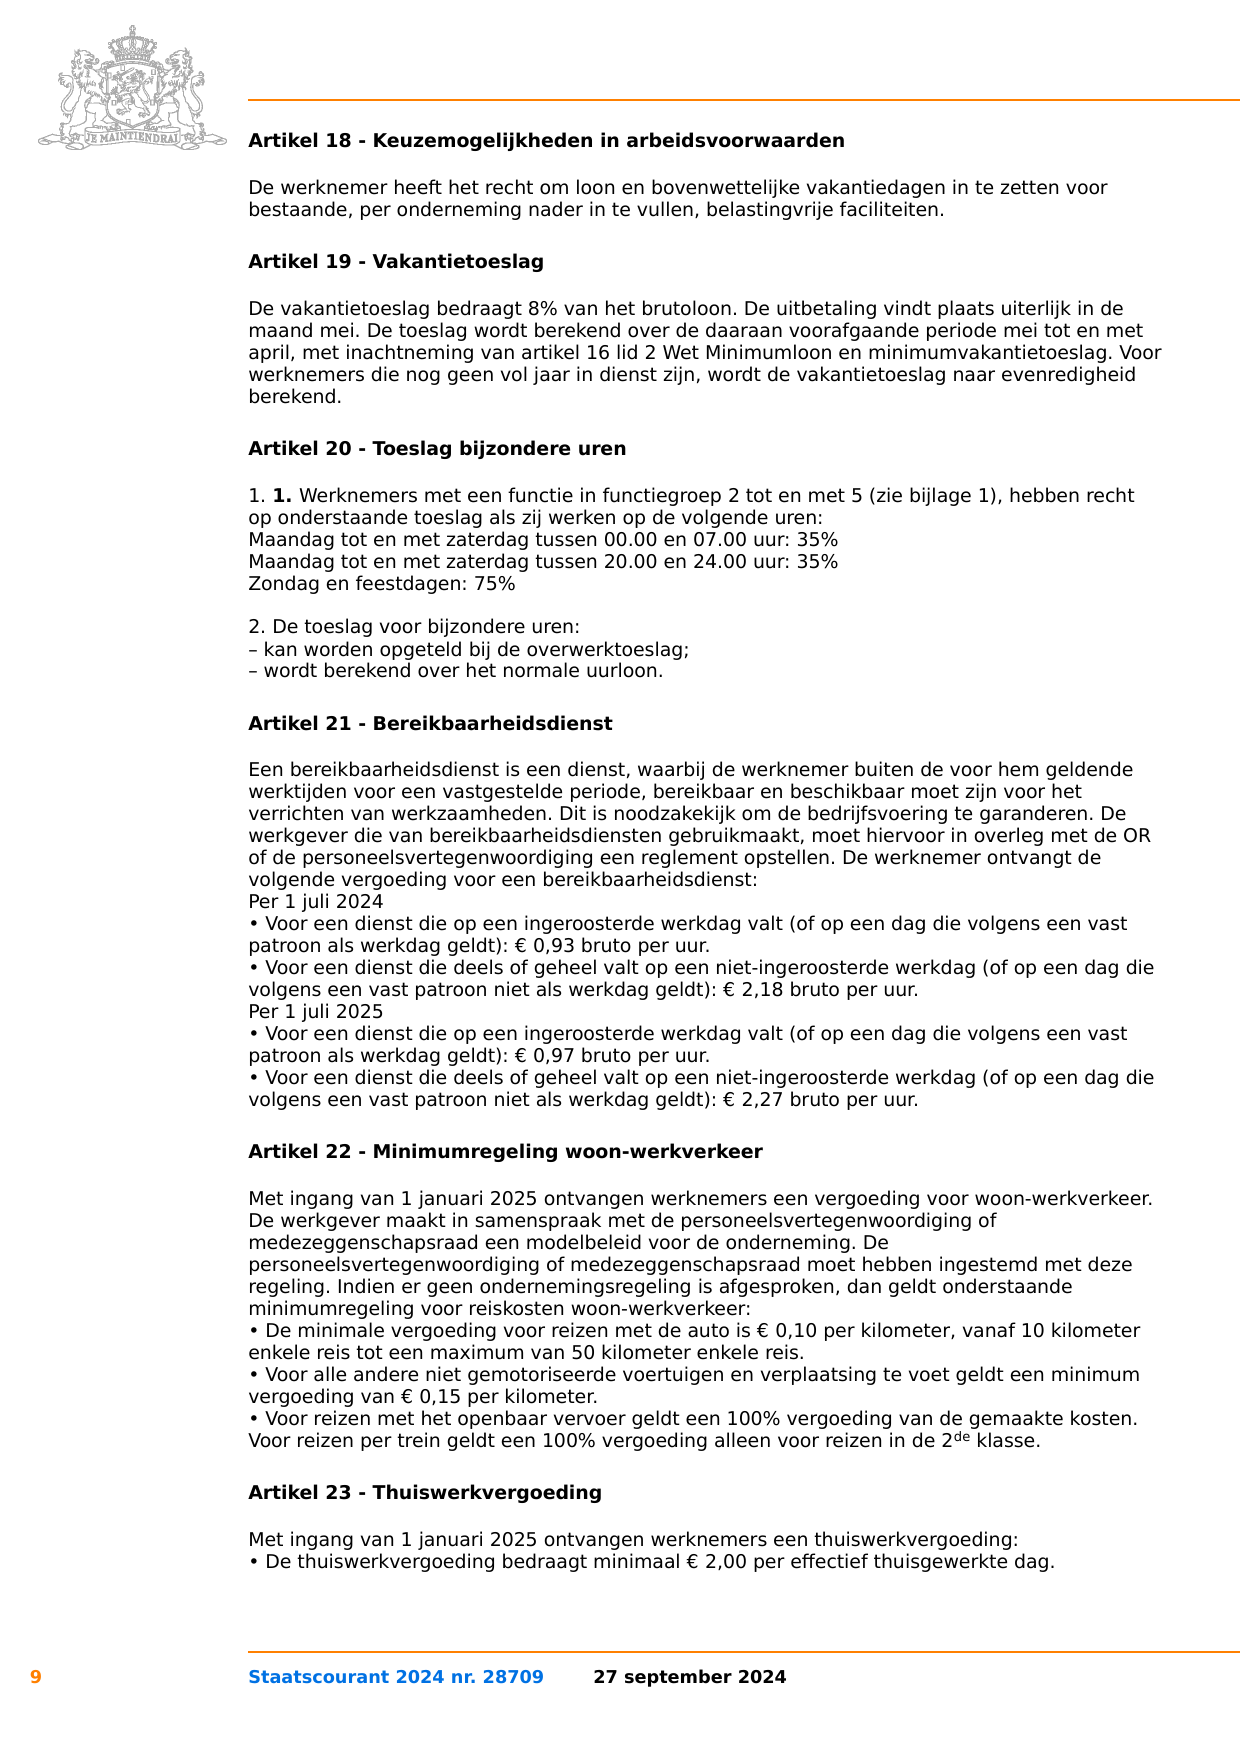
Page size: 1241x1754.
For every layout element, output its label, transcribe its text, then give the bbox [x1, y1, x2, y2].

text Maandag tot en met zaterdag tussen 20.00 en 24.00 uur: 35% [248, 551, 1163, 573]
subtitle Artikel 19 - Vakantietoeslag [248, 251, 1163, 273]
text – kan worden opgeteld bij de overwerktoeslag; [248, 638, 1163, 660]
text Per 1 juli 2024 [248, 891, 1163, 913]
text – wordt berekend over het normale uurloon. [248, 660, 1163, 682]
text Met ingang van 1 januari 2025 ontvangen werknemers een thuiswerkvergoeding: [248, 1529, 1163, 1551]
text Per 1 juli 2025 [248, 1001, 1163, 1023]
text Maandag tot en met zaterdag tussen 00.00 en 07.00 uur: 35% [248, 529, 1163, 551]
subtitle Artikel 21 - Bereikbaarheidsdienst [248, 712, 1163, 734]
text Een bereikbaarheidsdienst is een dienst, waarbij de werknemer buiten de voor hem geldende werktijden voor een vastgestelde periode, bereikbaar en beschikbaar moet zijn voor het verrichten van werkzaamheden. Dit is noodzakekijk om de bedrijfsvoering te garanderen. De werkgever die van bereikbaarheidsdiensten gebruikmaakt, moet hiervoor in overleg met de OR of de personeelsvertegenwoordiging een reglement opstellen. De werknemer ontvangt de volgende vergoeding voor een bereikbaarheidsdienst: [248, 759, 1163, 891]
text • Voor een dienst die deels of geheel valt op een niet-ingeroosterde werkdag (of op een dag die volgens een vast patroon niet als werkdag geldt): € 2,18 bruto per uur. [248, 957, 1163, 1001]
subtitle Artikel 18 - Keuzemogelijkheden in arbeidsvoorwaarden [248, 130, 1163, 152]
text De werknemer heeft het recht om loon en bovenwettelijke vakantiedagen in te zetten voor bestaande, per onderneming nader in te vullen, belastingvrije faciliteiten. [248, 177, 1163, 221]
text • Voor een dienst die deels of geheel valt op een niet-ingeroosterde werkdag (of op een dag die volgens een vast patroon niet als werkdag geldt): € 2,27 bruto per uur. [248, 1067, 1163, 1111]
subtitle Artikel 23 - Thuiswerkvergoeding [248, 1482, 1163, 1504]
text • Voor alle andere niet gemotoriseerde voertuigen en verplaatsing te voet geldt een minimum vergoeding van € 0,15 per kilometer. [248, 1364, 1163, 1408]
picture [38, 25, 227, 150]
subtitle Artikel 20 - Toeslag bijzondere uren [248, 438, 1163, 460]
text • Voor een dienst die op een ingeroosterde werkdag valt (of op een dag die volgens een vast patroon als werkdag geldt): € 0,97 bruto per uur. [248, 1023, 1163, 1067]
text 2. De toeslag voor bijzondere uren: [248, 616, 1163, 638]
text De vakantietoeslag bedraagt 8% van het brutoloon. De uitbetaling vindt plaats uiterlijk in de maand mei. De toeslag wordt berekend over de daaraan voorafgaande periode mei tot en met april, met inachtneming van artikel 16 lid 2 Wet Minimumloon en minimumvakantietoeslag. Voor werknemers die nog geen vol jaar in dienst zijn, wordt de vakantietoeslag naar evenredigheid berekend. [248, 298, 1163, 408]
text Met ingang van 1 januari 2025 ontvangen werknemers een vergoeding voor woon-werkverkeer. De werkgever maakt in samenspraak met de personeelsvertegenwoordiging of medezeggenschapsraad een modelbeleid voor de onderneming. De personeelsvertegenwoordiging of medezeggenschapsraad moet hebben ingestemd met deze regeling. Indien er geen ondernemingsregeling is afgesproken, dan geldt onderstaande minimumregeling voor reiskosten woon-werkverkeer: [248, 1188, 1163, 1320]
subtitle Artikel 22 - Minimumregeling woon-werkverkeer [248, 1141, 1163, 1163]
text • De minimale vergoeding voor reizen met de auto is € 0,10 per kilometer, vanaf 10 kilometer enkele reis tot een maximum van 50 kilometer enkele reis. [248, 1320, 1163, 1364]
text 1. 1. Werknemers met een functie in functiegroep 2 tot en met 5 (zie bijlage 1), hebben recht op onderstaande toeslag als zij werken op de volgende uren: [248, 485, 1163, 529]
text • De thuiswerkvergoeding bedraagt minimaal € 2,00 per effectief thuisgewerkte dag. [248, 1551, 1163, 1573]
text • Voor reizen met het openbaar vervoer geldt een 100% vergoeding van de gemaakte kosten. Voor reizen per trein geldt een 100% vergoeding alleen voor reizen in de 2de klasse. [248, 1408, 1163, 1452]
text • Voor een dienst die op een ingeroosterde werkdag valt (of op een dag die volgens een vast patroon als werkdag geldt): € 0,93 bruto per uur. [248, 913, 1163, 957]
text Zondag en feestdagen: 75% [248, 573, 1163, 594]
